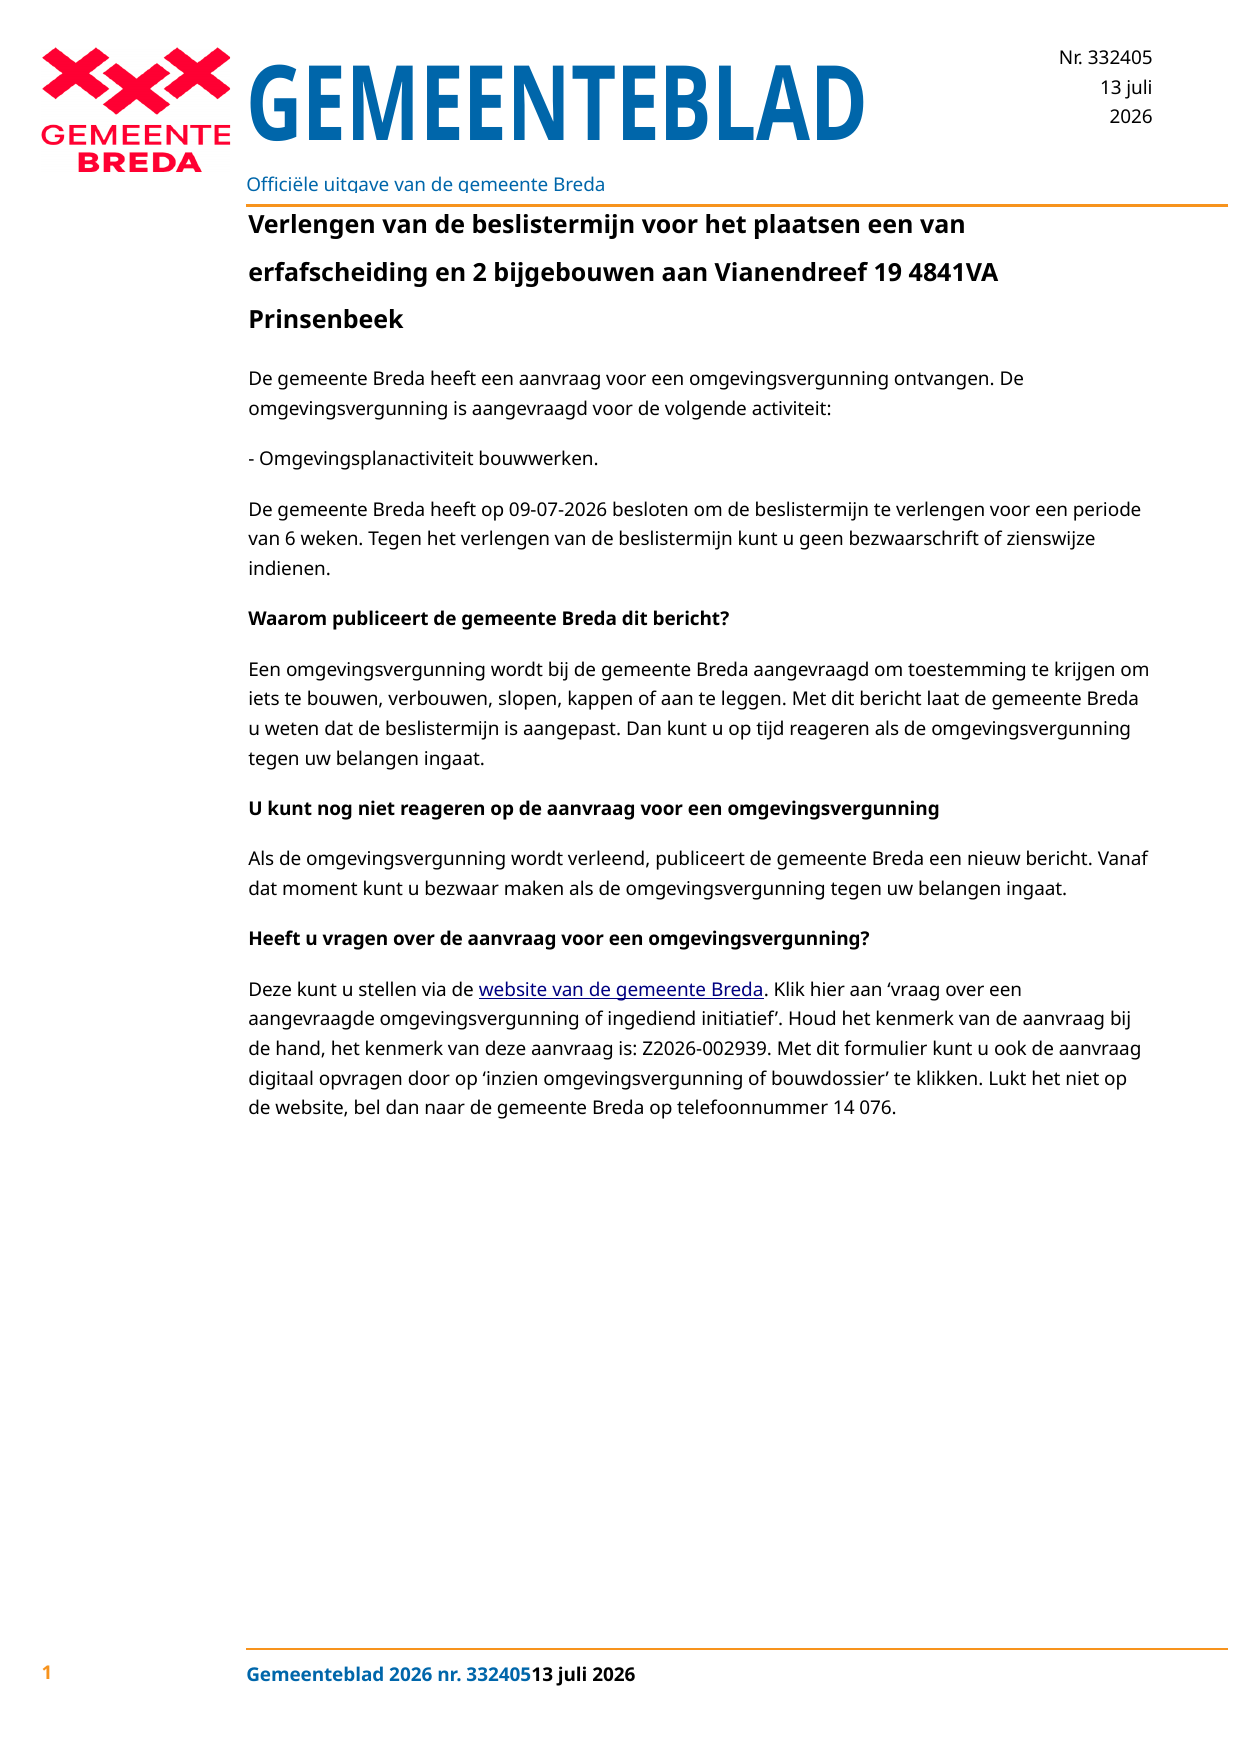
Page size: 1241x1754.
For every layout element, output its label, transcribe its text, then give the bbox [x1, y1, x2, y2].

text Een omgevingsvergunning wordt bij de gemeente Breda aangevraagd om toestemming te krijgen om iets te bouwen, verbouwen, slopen, kappen of aan te leggen. Met dit bericht laat de gemeente Breda u weten dat de beslistermijn is aangepast. Dan kunt u op tijd reageren als de omgevingsvergunning tegen uw belangen ingaat. [248, 656, 1152, 770]
text De gemeente Breda heeft op 09-07-2026 besloten om de beslistermijn te verlengen voor een periode van 6 weken. Tegen het verlengen van de beslistermijn kunt u geen bezwaarschrift of zienswijze indienen. [248, 496, 1152, 581]
text Als de omgevingsvergunning wordt verleend, publiceert de gemeente Breda een nieuw bericht. Vanaf dat moment kunt u bezwaar maken als de omgevingsvergunning tegen uw belangen ingaat. [248, 846, 1152, 901]
text De gemeente Breda heeft een aanvraag voor een omgevingsvergunning ontvangen. De omgevingsvergunning is aangevraagd voor de volgende activiteit: [248, 366, 1152, 421]
text - Omgevingsplanactiviteit bouwwerken. [248, 446, 1152, 471]
picture [41, 47, 231, 172]
text Deze kunt u stellen via de website van de gemeente Breda. Klik hier aan ‘vraag over een aangevraagde omgevingsvergunning of ingediend initiatief’. Houd het kenmerk van de aanvraag bij de hand, het kenmerk van deze aanvraag is: Z2026-002939. Met dit formulier kunt u ook de aanvraag digitaal opvragen door op ‘inzien omgevingsvergunning of bouwdossier’ te klikken. Lukt het niet op de website, bel dan naar de gemeente Breda op telefoonnummer 14 076. [248, 976, 1152, 1120]
text Waarom publiceert de gemeente Breda dit bericht? [248, 606, 1152, 631]
text Heeft u vragen over de aanvraag voor een omgevingsvergunning? [248, 926, 1152, 951]
text U kunt nog niet reageren op de aanvraag voor een omgevingsvergunning [248, 795, 1152, 821]
text Verlengen van de beslistermijn voor het plaatsen een van erfafscheiding en 2 bijgebouwen aan Vianendreef 19 4841VA Prinsenbeek [248, 207, 1152, 336]
